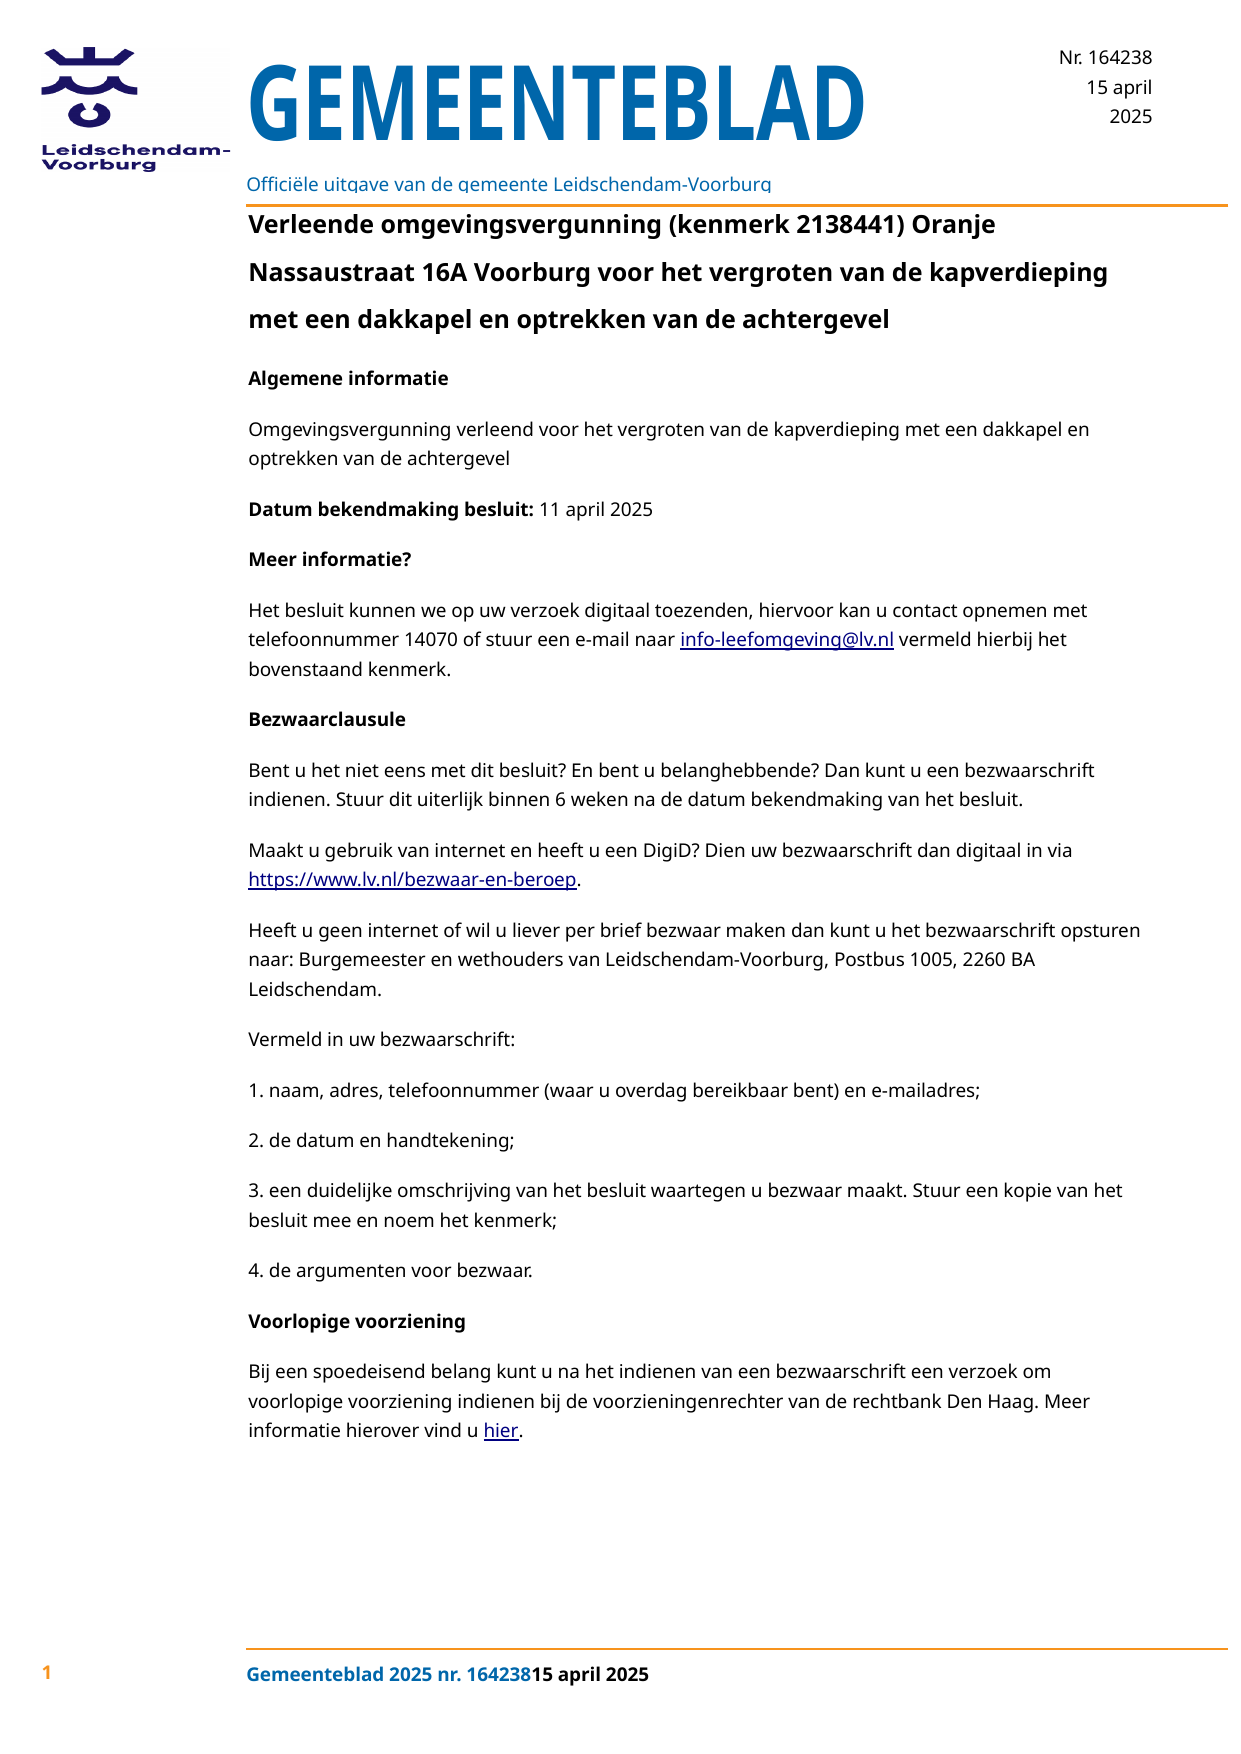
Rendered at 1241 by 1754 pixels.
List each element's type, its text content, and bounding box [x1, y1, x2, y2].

text Heeft u geen internet of wil u liever per brief bezwaar maken dan kunt u het bezwaarschrift opsturen naar: Burgemeester en wethouders van Leidschendam-Voorburg, Postbus 1005, 2260 BA Leidschendam. [248, 917, 1152, 1002]
text Het besluit kunnen we op uw verzoek digitaal toezenden, hiervoor kan u contact opnemen met telefoonnummer 14070 of stuur een e-mail naar info-leefomgeving@lv.nl vermeld hierbij het bovenstaand kenmerk. [248, 597, 1152, 682]
text Vermeld in uw bezwaarschrift: [248, 1026, 1152, 1052]
text Bezwaarclausule [248, 706, 1152, 732]
text Omgevingsvergunning verleend voor het vergroten van de kapverdieping met een dakkapel en optrekken van de achtergevel [248, 416, 1152, 471]
text Meer informatie? [248, 546, 1152, 572]
text 4. de argumenten voor bezwaar. [248, 1258, 1152, 1283]
text Datum bekendmaking besluit: 11 april 2025 [248, 496, 1152, 522]
text 2. de datum en handtekening; [248, 1127, 1152, 1153]
text Bent u het niet eens met dit besluit? En bent u belanghebbende? Dan kunt u een bezwaarschrift indienen. Stuur dit uiterlijk binnen 6 weken na de datum bekendmaking van het besluit. [248, 757, 1152, 812]
text Maakt u gebruik van internet en heeft u een DigiD? Dien uw bezwaarschrift dan digitaal in via https://www.lv.nl/bezwaar-en-beroep. [248, 837, 1152, 892]
text 1. naam, adres, telefoonnummer (waar u overdag bereikbaar bent) en e-mailadres; [248, 1077, 1152, 1102]
text 3. een duidelijke omschrijving van het besluit waartegen u bezwaar maakt. Stuur een kopie van het besluit mee en noem het kenmerk; [248, 1178, 1152, 1233]
text Verleende omgevingsvergunning (kenmerk 2138441) Oranje Nassaustraat 16A Voorburg voor het vergroten van de kapverdieping met een dakkapel en optrekken van de achtergevel [248, 207, 1152, 336]
text Algemene informatie [248, 366, 1152, 391]
text Voorlopige voorziening [248, 1308, 1152, 1334]
text Bij een spoedeisend belang kunt u na het indienen van een bezwaarschrift een verzoek om voorlopige voorziening indienen bij de voorzieningenrechter van de rechtbank Den Haag. Meer informatie hierover vind u hier. [248, 1358, 1152, 1443]
picture [41, 47, 231, 172]
